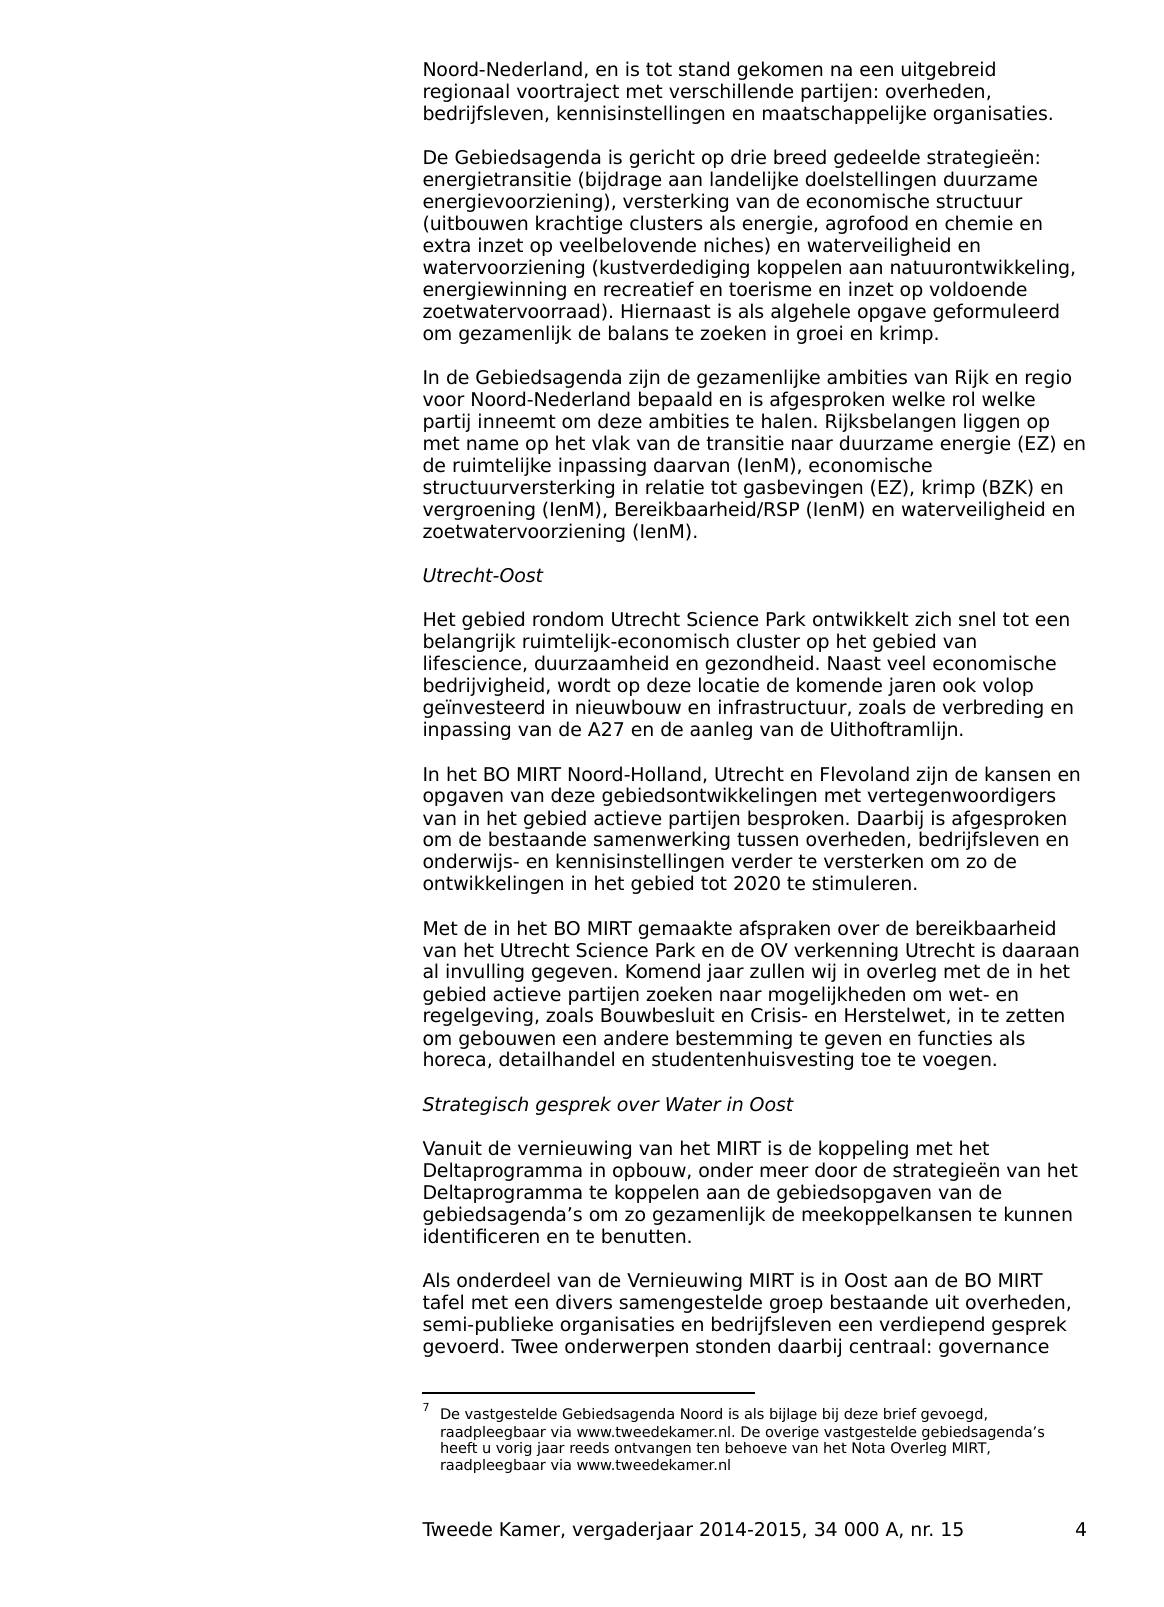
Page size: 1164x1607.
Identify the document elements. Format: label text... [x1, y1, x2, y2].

text Als onderdeel van de Vernieuwing MIRT is in Oost aan de BO MIRT tafel met een divers samengestelde groep bestaande uit overheden, semi-publieke organisaties en bedrijfsleven een verdiepend gesprek gevoerd. Twee onderwerpen stonden daarbij centraal: governance [422, 1270, 1087, 1358]
text De Gebiedsagenda is gericht op drie breed gedeelde strategieën: energietransitie (bijdrage aan landelijke doelstellingen duurzame energievoorziening), versterking van de economische structuur (uitbouwen krachtige clusters als energie, agrofood en chemie en extra inzet op veelbelovende niches) en waterveiligheid en watervoorziening (kustverdediging koppelen aan natuurontwikkeling, energiewinning en recreatief en toerisme en inzet op voldoende zoetwatervoorraad). Hiernaast is als algehele opgave geformuleerd om gezamenlijk de balans te zoeken in groei en krimp. [422, 147, 1087, 345]
text Vanuit de vernieuwing van het MIRT is de koppeling met het Deltaprogramma in opbouw, onder meer door de strategieën van het Deltaprogramma te koppelen aan de gebiedsopgaven van de gebiedsagenda’s om zo gezamenlijk de meekoppelkansen te kunnen identificeren en te benutten. [422, 1138, 1087, 1248]
subtitle Strategisch gesprek over Water in Oost [422, 1093, 1087, 1116]
text De vastgestelde Gebiedsagenda Noord is als bijlage bij deze brief gevoegd, raadpleegbaar via www.tweedekamer.nl. De overige vastgestelde gebiedsagenda’s heeft u vorig jaar reeds ontvangen ten behoeve van het Nota Overleg MIRT, raadpleegbaar via www.tweedekamer.nl [422, 1402, 1087, 1474]
subtitle Utrecht-Oost [422, 565, 1087, 587]
text Het gebied rondom Utrecht Science Park ontwikkelt zich snel tot een belangrijk ruimtelijk-economisch cluster op het gebied van lifescience, duurzaamheid en gezondheid. Naast veel economische bedrijvigheid, wordt op deze locatie de komende jaren ook volop geïnvesteerd in nieuwbouw en infrastructuur, zoals de verbreding en inpassing van de A27 en de aanleg van de Uithoftramlijn. [422, 609, 1087, 741]
text In de Gebiedsagenda zijn de gezamenlijke ambities van Rijk en regio voor Noord-Nederland bepaald en is afgesproken welke rol welke partij inneemt om deze ambities te halen. Rijksbelangen liggen op met name op het vlak van de transitie naar duurzame energie (EZ) en de ruimtelijke inpassing daarvan (IenM), economische structuurversterking in relatie tot gasbevingen (EZ), krimp (BZK) en vergroening (IenM), Bereikbaarheid/RSP (IenM) en waterveiligheid en zoetwatervoorziening (IenM). [422, 367, 1087, 543]
text Met de in het BO MIRT gemaakte afspraken over de bereikbaarheid van het Utrecht Science Park en de OV verkenning Utrecht is daaraan al invulling gegeven. Komend jaar zullen wij in overleg met de in het gebied actieve partijen zoeken naar mogelijkheden om wet- en regelgeving, zoals Bouwbesluit en Crisis- en Herstelwet, in te zetten om gebouwen een andere bestemming te geven en functies als horeca, detailhandel en studentenhuisvesting toe te voegen. [422, 917, 1087, 1071]
text Noord-Nederland, en is tot stand gekomen na een uitgebreid regionaal voortraject met verschillende partijen: overheden, bedrijfsleven, kennisinstellingen en maatschappelijke organisaties. [422, 59, 1087, 125]
text In het BO MIRT Noord-Holland, Utrecht en Flevoland zijn de kansen en opgaven van deze gebiedsontwikkelingen met vertegenwoordigers van in het gebied actieve partijen besproken. Daarbij is afgesproken om de bestaande samenwerking tussen overheden, bedrijfsleven en onderwijs- en kennisinstellingen verder te versterken om zo de ontwikkelingen in het gebied tot 2020 te stimuleren. [422, 763, 1087, 895]
